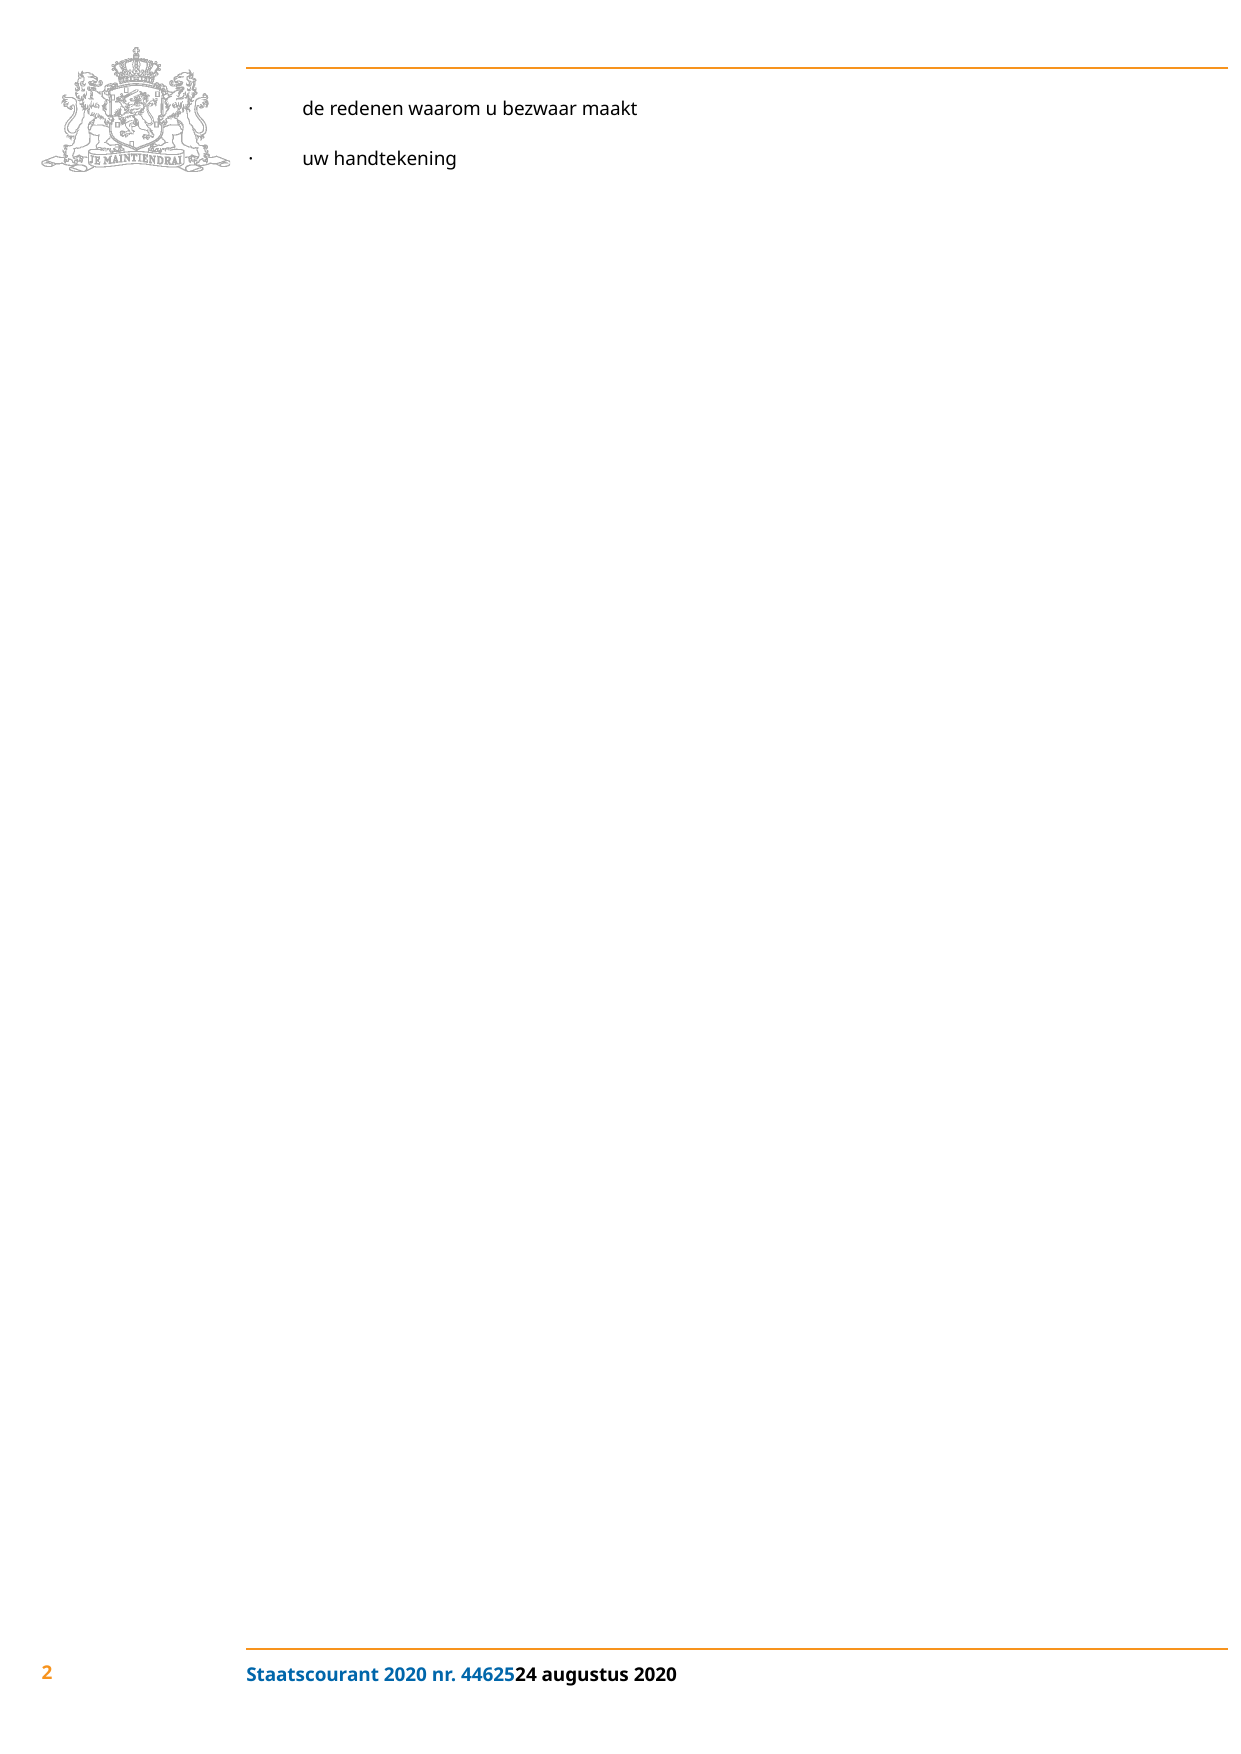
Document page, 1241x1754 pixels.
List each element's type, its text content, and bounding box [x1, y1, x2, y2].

picture [41, 47, 231, 172]
text · uw handtekening [248, 145, 1152, 171]
text · de redenen waarom u bezwaar maakt [248, 95, 1152, 121]
